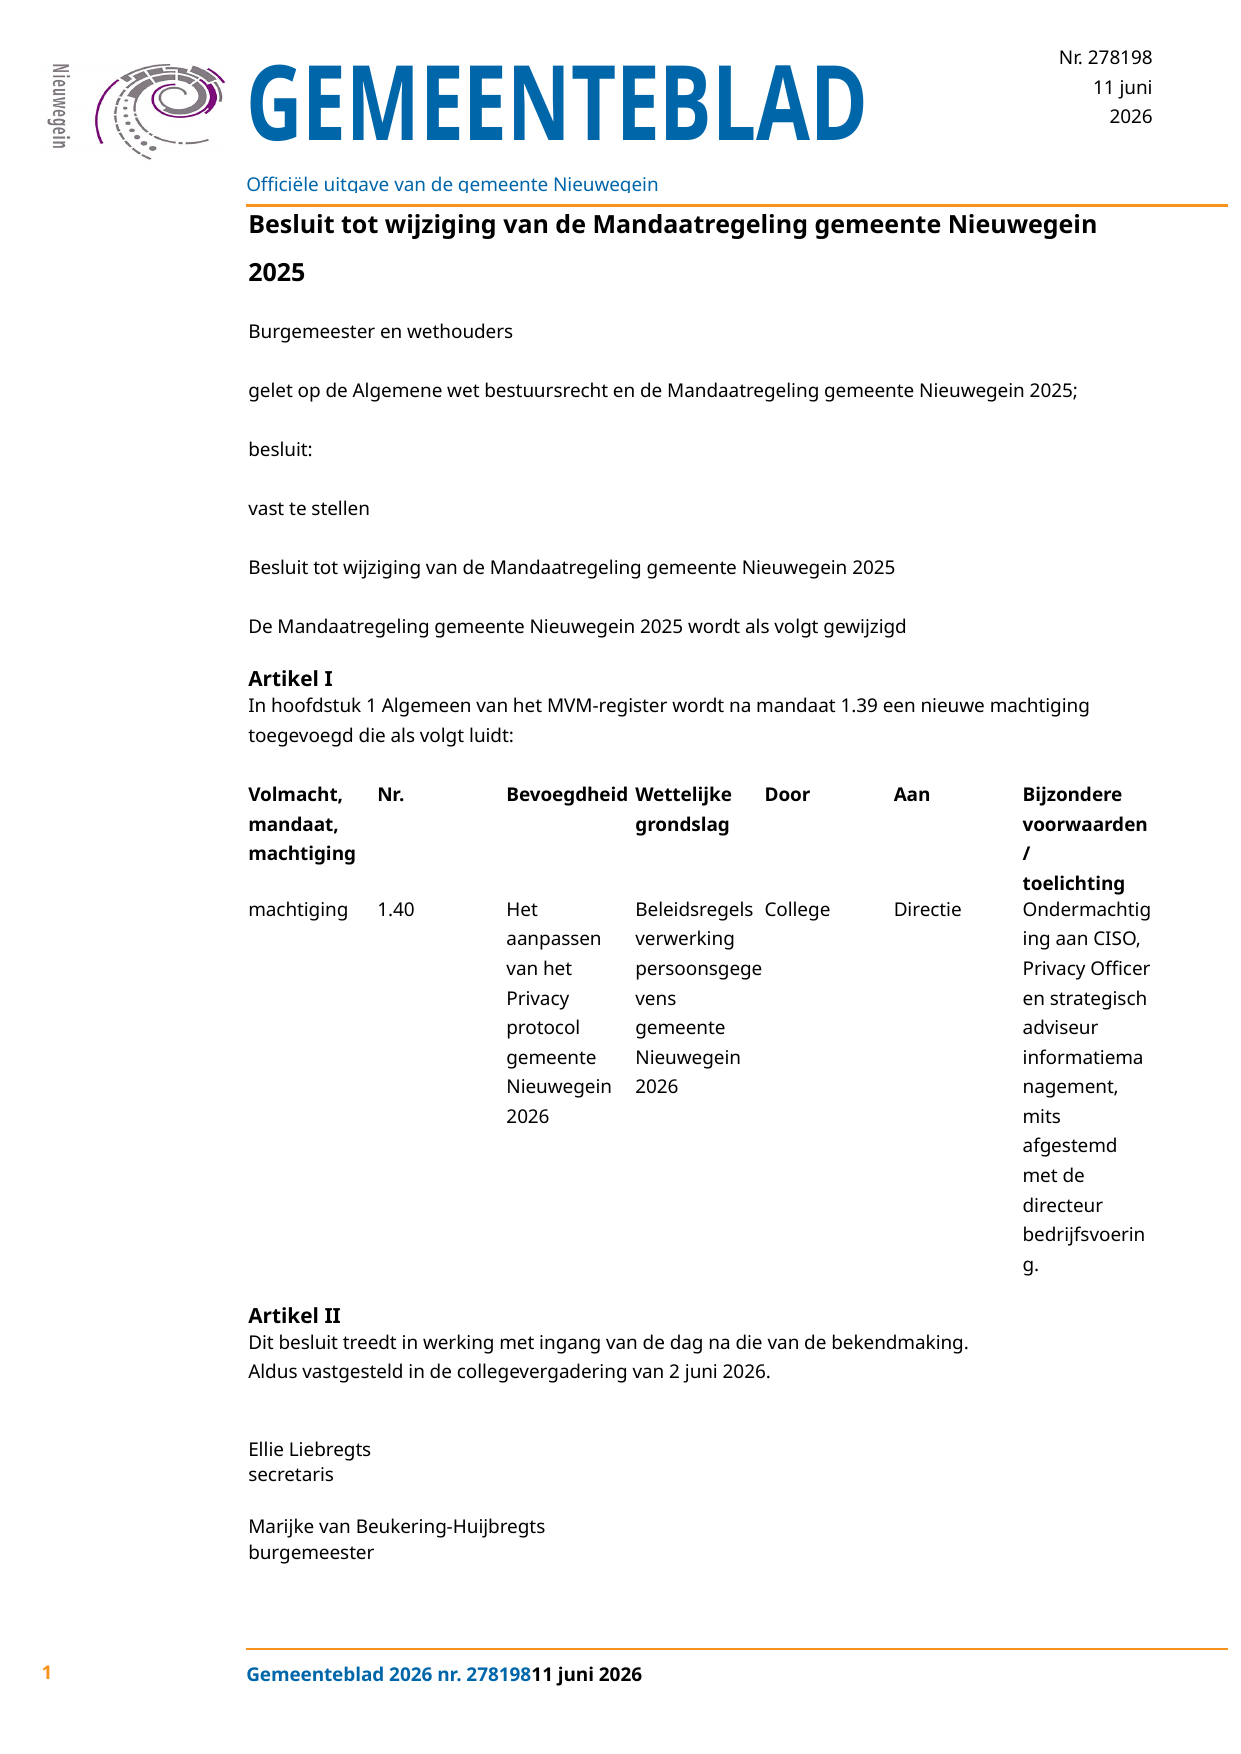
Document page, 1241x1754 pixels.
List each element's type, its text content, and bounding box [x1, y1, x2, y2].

text Besluit tot wijziging van de Mandaatregeling gemeente Nieuwegein 2025 [248, 554, 1152, 580]
picture [41, 47, 231, 172]
table_cell machtiging [248, 896, 377, 1277]
text vast te stellen [248, 495, 1152, 521]
table_header Nr. [377, 781, 506, 896]
text besluit: [248, 436, 1152, 462]
table_header Wettelijke grondslag [635, 781, 764, 896]
text Burgemeester en wethouders [248, 318, 1152, 344]
table_header Door [764, 781, 893, 896]
text Ellie Liebregts [248, 1436, 1152, 1462]
table_cell 1.40 [377, 896, 506, 1277]
table_cell Het aanpassen van het Privacy protocol gemeente Nieuwegein 2026 [506, 896, 635, 1277]
table_header Aan [894, 781, 1022, 896]
text De Mandaatregeling gemeente Nieuwegein 2025 wordt als volgt gewijzigd [248, 614, 1152, 639]
table_header Bijzondere voorwaarden/ toelichting [1023, 781, 1152, 896]
table_cell Beleidsregels verwerking persoonsgegevens gemeente Nieuwegein 2026 [635, 896, 764, 1277]
text Dit besluit treedt in werking met ingang van de dag na die van de bekendmaking. [248, 1329, 1152, 1355]
text Marijke van Beukering-Huijbregts [248, 1513, 1152, 1539]
table_cell Directie [894, 896, 1022, 1277]
text gelet op de Algemene wet bestuursrecht en de Mandaatregeling gemeente Nieuwegein 2025; [248, 377, 1152, 403]
table_cell College [764, 896, 893, 1277]
text Aldus vastgesteld in de collegevergadering van 2 juni 2026. [248, 1359, 1152, 1384]
text In hoofdstuk 1 Algemeen van het MVM-register wordt na mandaat 1.39 een nieuwe machtiging toegevoegd die als volgt luidt: [248, 693, 1152, 748]
table_cell Ondermachtiging aan CISO, Privacy Officer en strategisch adviseur informatiemanagement, mits afgestemd met de directeur bedrijfsvoering. [1023, 896, 1152, 1277]
text burgemeester [248, 1539, 1152, 1564]
table_header Bevoegdheid [506, 781, 635, 896]
text secretaris [248, 1462, 1152, 1487]
text Artikel I [248, 664, 1152, 693]
text Besluit tot wijziging van de Mandaatregeling gemeente Nieuwegein 2025 [248, 207, 1152, 288]
text Artikel II [248, 1301, 1152, 1329]
table_header Volmacht, mandaat, machtiging [248, 781, 377, 896]
